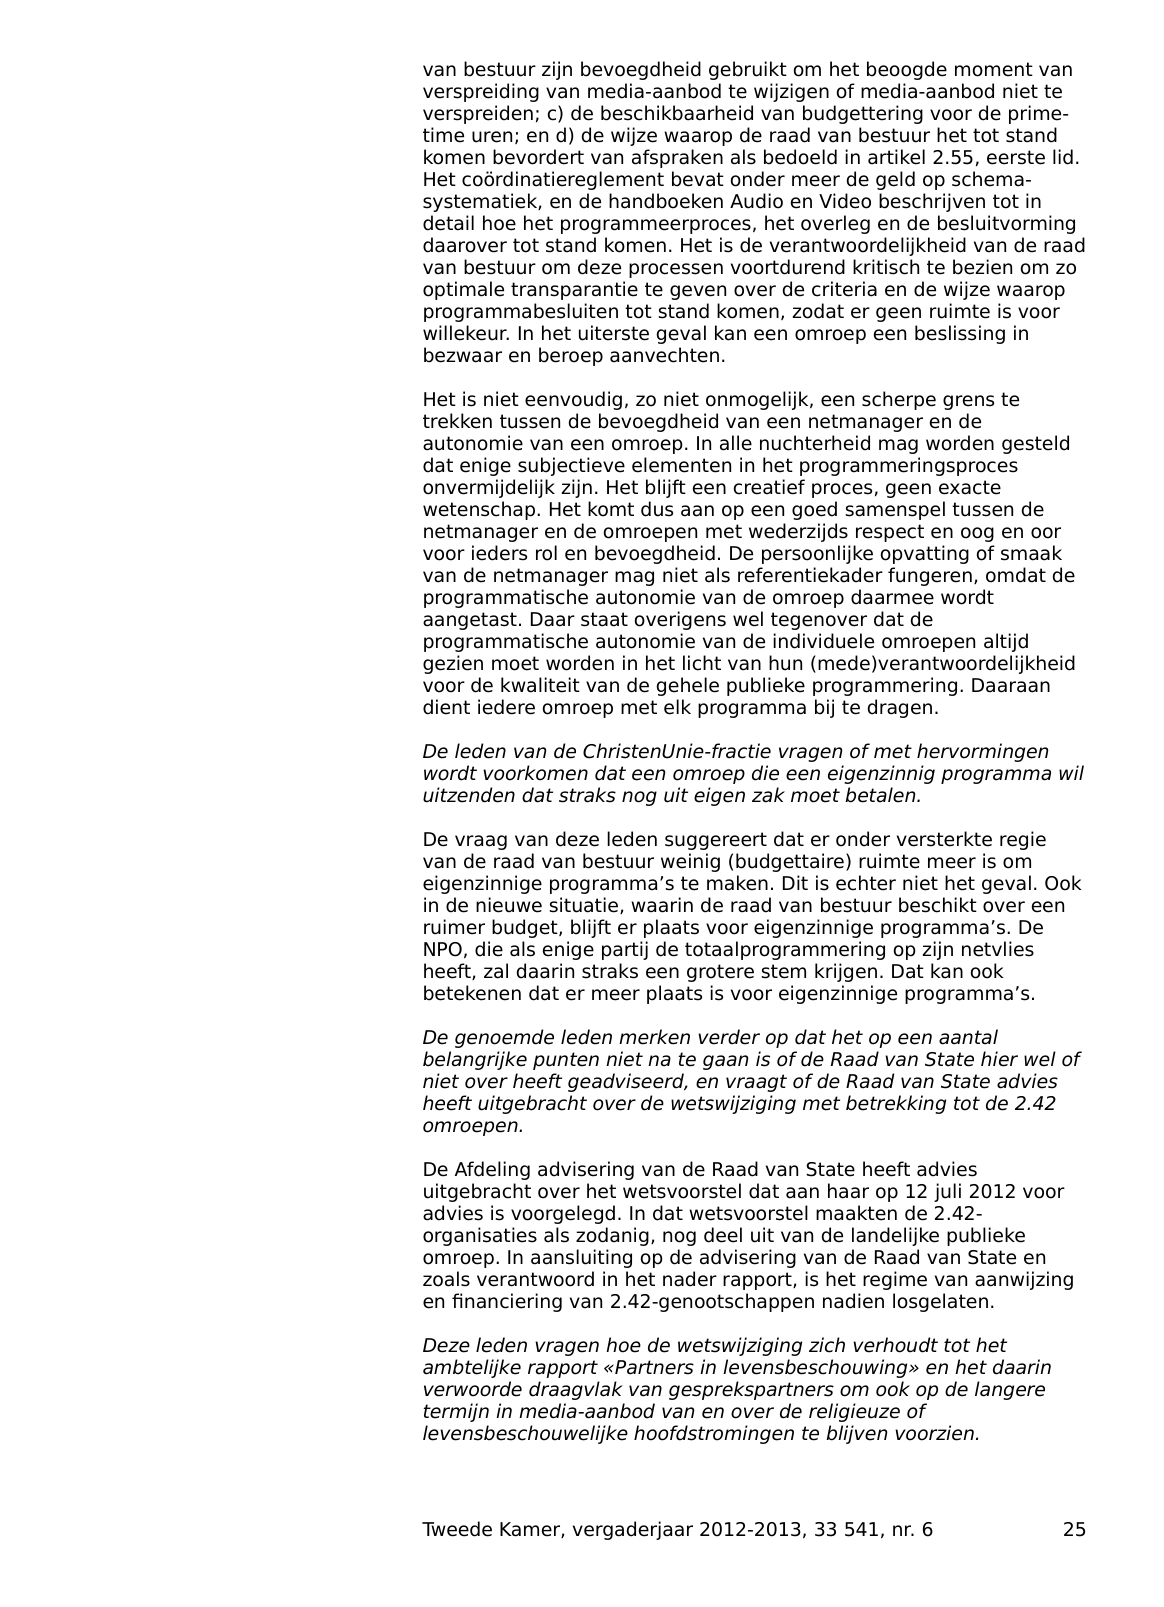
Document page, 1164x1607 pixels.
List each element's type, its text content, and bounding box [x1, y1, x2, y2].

text De leden van de ChristenUnie-fractie vragen of met hervormingen wordt voorkomen dat een omroep die een eigenzinnig programma wil uitzenden dat straks nog uit eigen zak moet betalen. [422, 741, 1087, 807]
text van bestuur zijn bevoegdheid gebruikt om het beoogde moment van verspreiding van media-aanbod te wijzigen of media-aanbod niet te verspreiden; c) de beschikbaarheid van budgettering voor de prime-time uren; en d) de wijze waarop de raad van bestuur het tot stand komen bevordert van afspraken als bedoeld in artikel 2.55, eerste lid. Het coördinatiereglement bevat onder meer de geld op schema-systematiek, en de handboeken Audio en Video beschrijven tot in detail hoe het programmeerproces, het overleg en de besluitvorming daarover tot stand komen. Het is de verantwoordelijkheid van de raad van bestuur om deze processen voortdurend kritisch te bezien om zo optimale transparantie te geven over de criteria en de wijze waarop programmabesluiten tot stand komen, zodat er geen ruimte is voor willekeur. In het uiterste geval kan een omroep een beslissing in bezwaar en beroep aanvechten. [422, 59, 1087, 367]
text De Afdeling advisering van de Raad van State heeft advies uitgebracht over het wetsvoorstel dat aan haar op 12 juli 2012 voor advies is voorgelegd. In dat wetsvoorstel maakten de 2.42-organisaties als zodanig, nog deel uit van de landelijke publieke omroep. In aansluiting op de advisering van de Raad van State en zoals verantwoord in het nader rapport, is het regime van aanwijzing en financiering van 2.42-genootschappen nadien losgelaten. [422, 1159, 1087, 1313]
text De genoemde leden merken verder op dat het op een aantal belangrijke punten niet na te gaan is of de Raad van State hier wel of niet over heeft geadviseerd, en vraagt of de Raad van State advies heeft uitgebracht over de wetswijziging met betrekking tot de 2.42 omroepen. [422, 1027, 1087, 1137]
text De vraag van deze leden suggereert dat er onder versterkte regie van de raad van bestuur weinig (budgettaire) ruimte meer is om eigenzinnige programma’s te maken. Dit is echter niet het geval. Ook in de nieuwe situatie, waarin de raad van bestuur beschikt over een ruimer budget, blijft er plaats voor eigenzinnige programma’s. De NPO, die als enige partij de totaalprogrammering op zijn netvlies heeft, zal daarin straks een grotere stem krijgen. Dat kan ook betekenen dat er meer plaats is voor eigenzinnige programma’s. [422, 829, 1087, 1005]
text Het is niet eenvoudig, zo niet onmogelijk, een scherpe grens te trekken tussen de bevoegdheid van een netmanager en de autonomie van een omroep. In alle nuchterheid mag worden gesteld dat enige subjectieve elementen in het programmeringsproces onvermijdelijk zijn. Het blijft een creatief proces, geen exacte wetenschap. Het komt dus aan op een goed samenspel tussen de netmanager en de omroepen met wederzijds respect en oog en oor voor ieders rol en bevoegdheid. De persoonlijke opvatting of smaak van de netmanager mag niet als referentiekader fungeren, omdat de programmatische autonomie van de omroep daarmee wordt aangetast. Daar staat overigens wel tegenover dat de programmatische autonomie van de individuele omroepen altijd gezien moet worden in het licht van hun (mede)verantwoordelijkheid voor de kwaliteit van de gehele publieke programmering. Daaraan dient iedere omroep met elk programma bij te dragen. [422, 389, 1087, 719]
text Deze leden vragen hoe de wetswijziging zich verhoudt tot het ambtelijke rapport «Partners in levensbeschouwing» en het daarin verwoorde draagvlak van gesprekspartners om ook op de langere termijn in media-aanbod van en over de religieuze of levensbeschouwelijke hoofdstromingen te blijven voorzien. [422, 1335, 1087, 1445]
